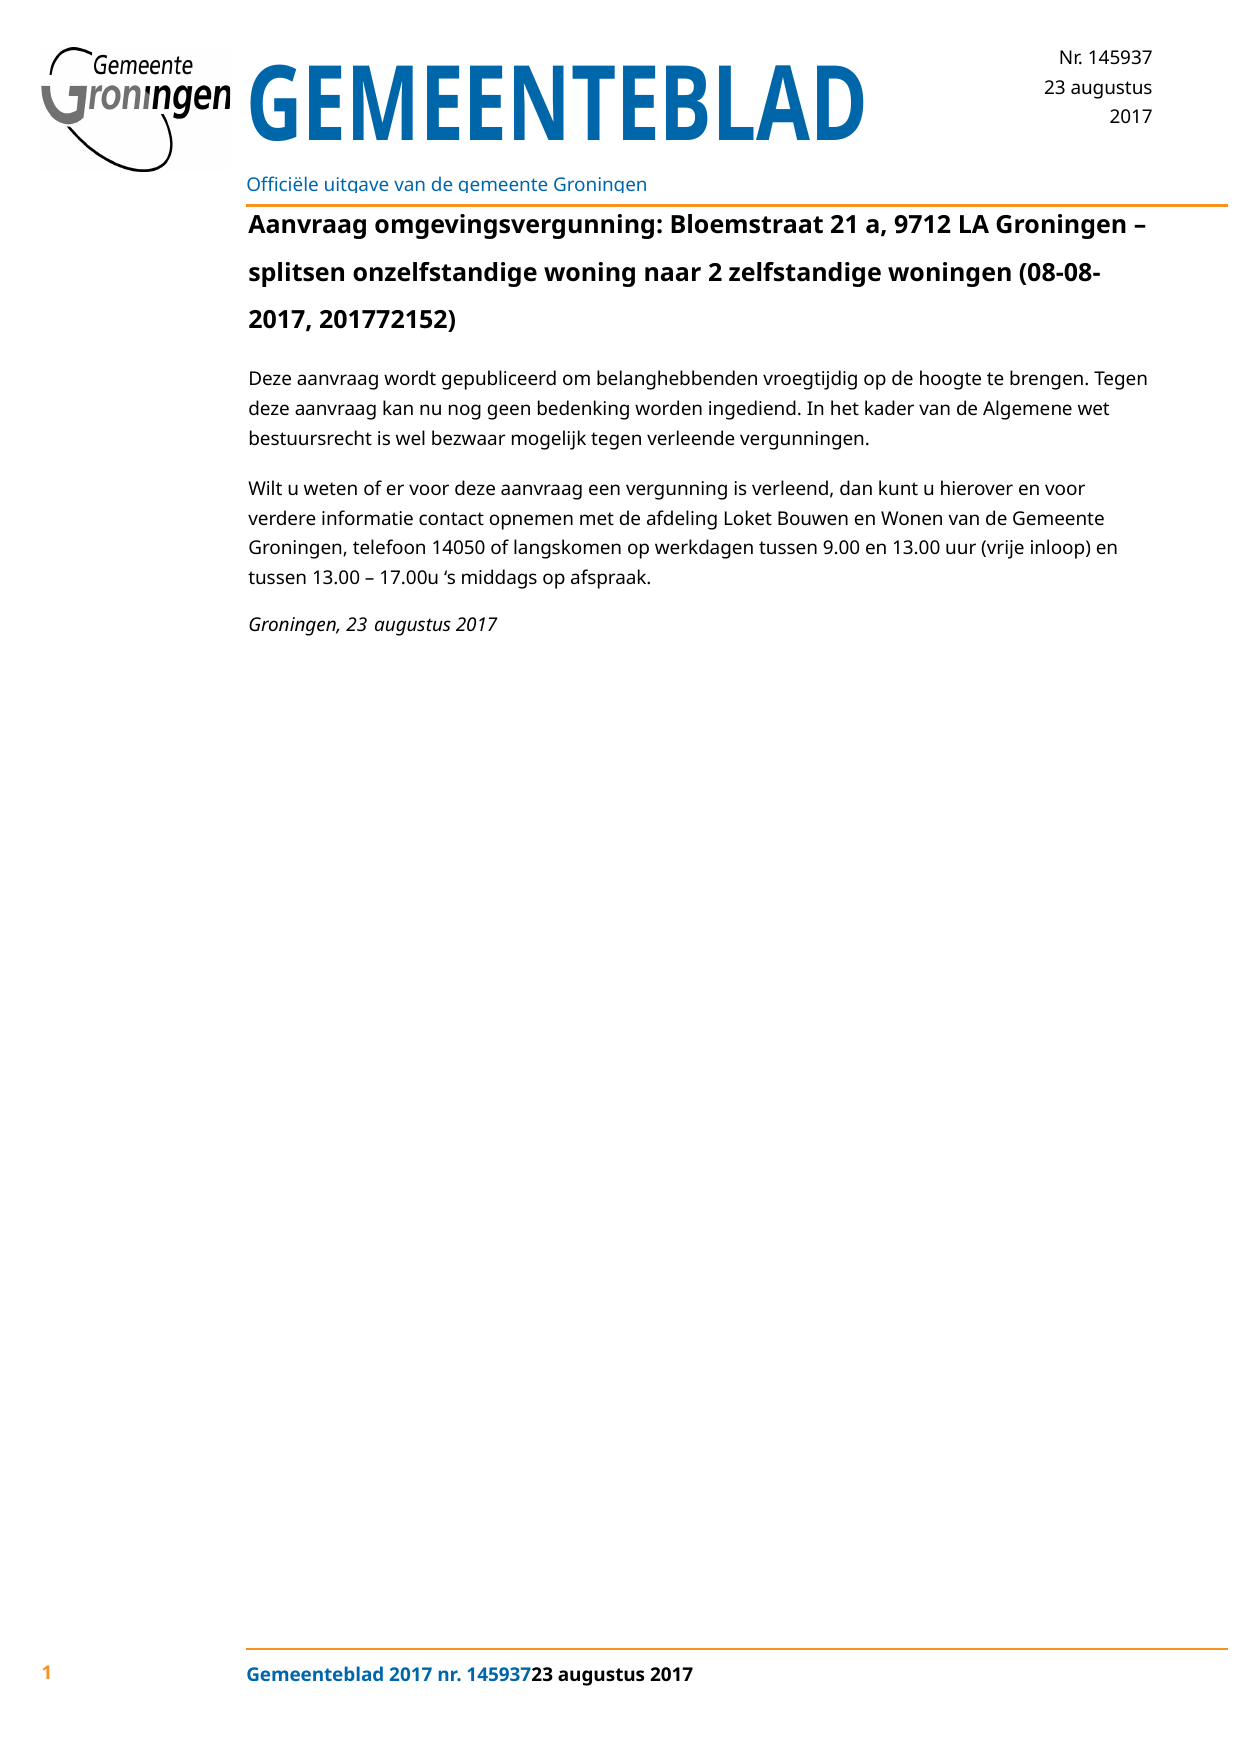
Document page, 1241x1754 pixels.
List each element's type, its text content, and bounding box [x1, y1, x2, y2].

picture [41, 47, 231, 172]
text Groningen, 23 augustus 2017 [248, 612, 1152, 637]
text Aanvraag omgevingsvergunning: Bloemstraat 21 a, 9712 LA Groningen – splitsen onzelfstandige woning naar 2 zelfstandige woningen (08-08-2017, 201772152) [248, 207, 1152, 336]
text Deze aanvraag wordt gepubliceerd om belanghebbenden vroegtijdig op de hoogte te brengen. Tegen deze aanvraag kan nu nog geen bedenking worden ingediend. In het kader van de Algemene wet bestuursrecht is wel bezwaar mogelijk tegen verleende vergunningen. [248, 366, 1152, 450]
text Wilt u weten of er voor deze aanvraag een vergunning is verleend, dan kunt u hierover en voor verdere informatie contact opnemen met de afdeling Loket Bouwen en Wonen van de Gemeente Groningen, telefoon 14050 of langskomen op werkdagen tussen 9.00 en 13.00 uur (vrije inloop) en tussen 13.00 – 17.00u ‘s middags op afspraak. [248, 475, 1152, 589]
